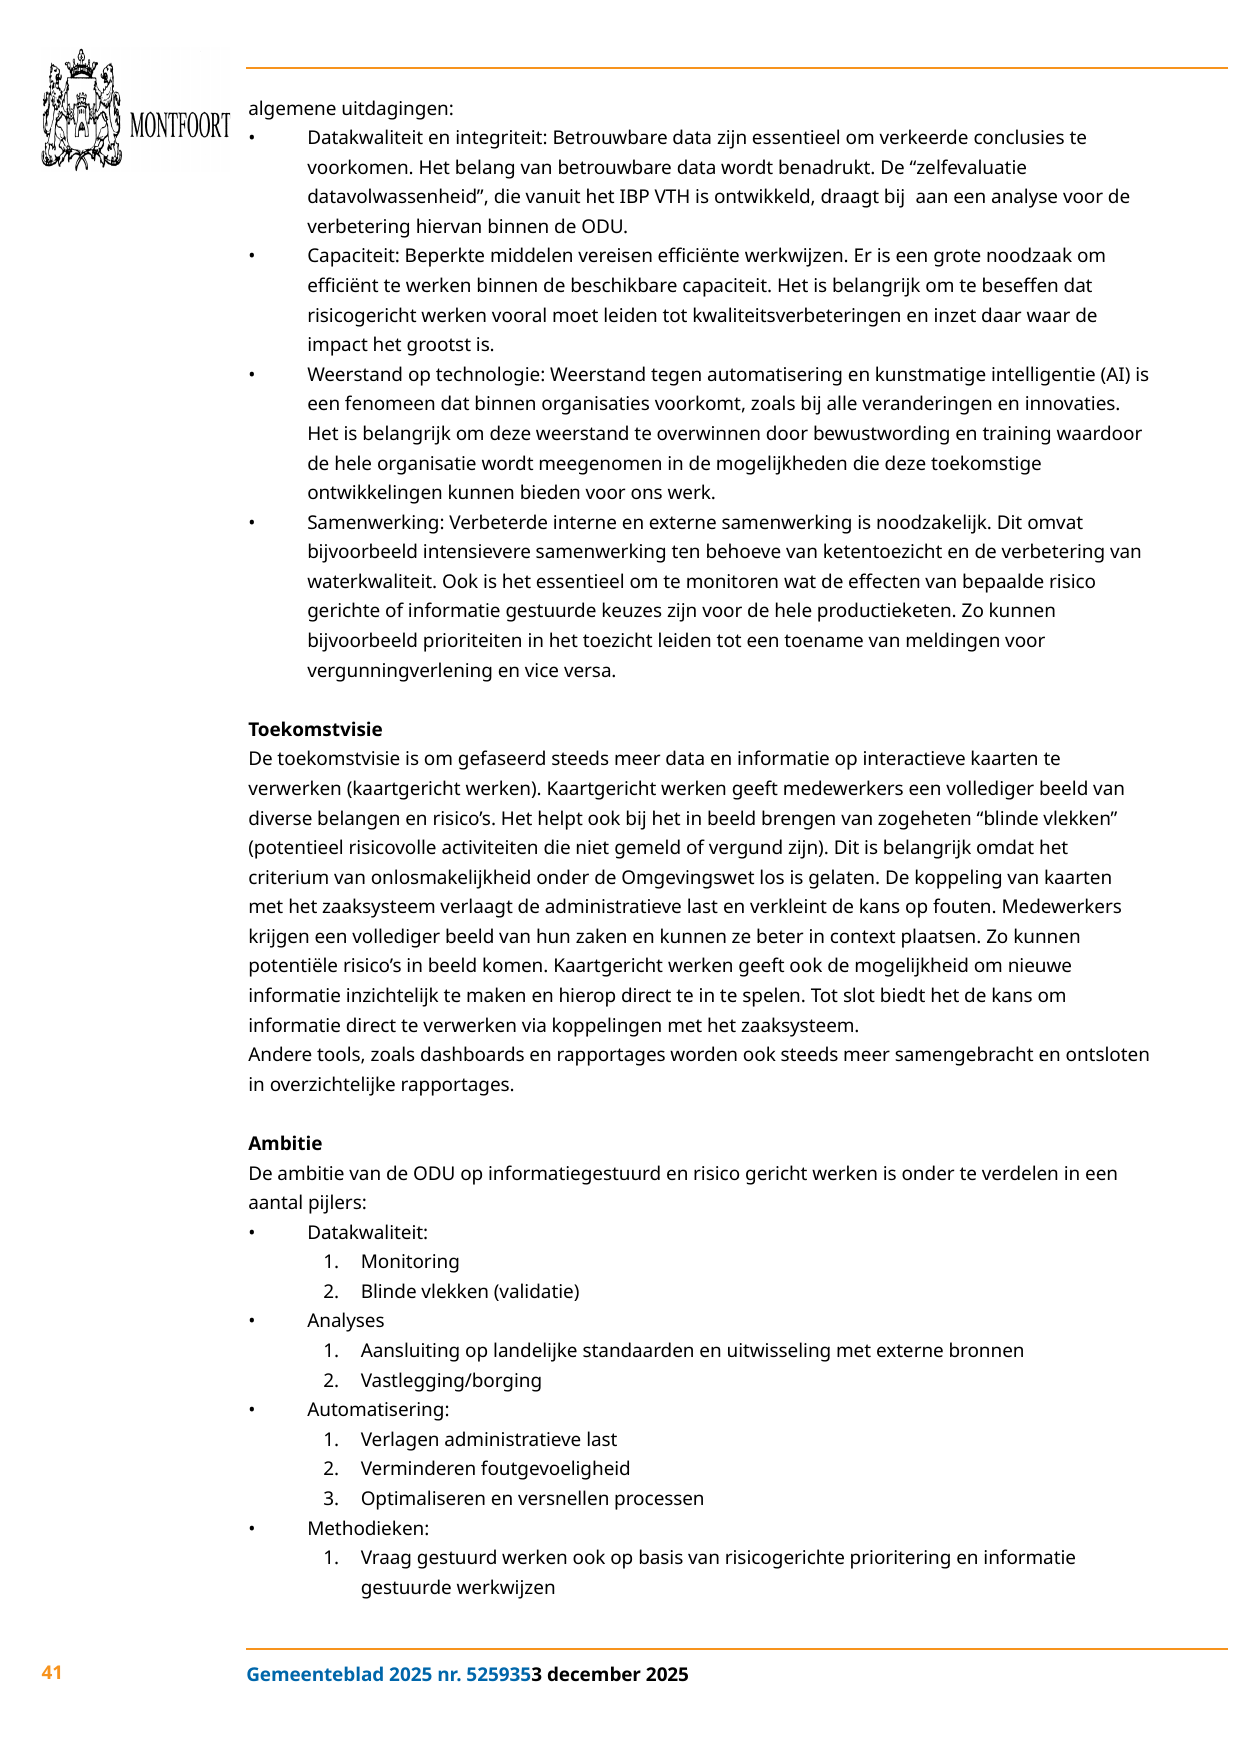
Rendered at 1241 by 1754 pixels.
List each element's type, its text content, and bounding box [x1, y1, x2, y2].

list Methodieken: [248, 1515, 1152, 1541]
text Andere tools, zoals dashboards en rapportages worden ook steeds meer samengebracht en ontsloten in overzichtelijke rapportages. [248, 1041, 1152, 1097]
text Ambitie [248, 1130, 1152, 1156]
text Toekomstvisie [248, 716, 1152, 742]
text De toekomstvisie is om gefaseerd steeds meer data en informatie op interactieve kaarten te verwerken (kaartgericht werken). Kaartgericht werken geeft medewerkers een vollediger beeld van diverse belangen en risico’s. Het helpt ook bij het in beeld brengen van zogeheten “blinde vlekken” (potentieel risicovolle activiteiten die niet gemeld of vergund zijn). Dit is belangrijk omdat het criterium van onlosmakelijkheid onder de Omgevingswet los is gelaten. De koppeling van kaarten met het zaaksysteem verlaagt de administratieve last en verkleint de kans op fouten. Medewerkers krijgen een vollediger beeld van hun zaken en kunnen ze beter in context plaatsen. Zo kunnen potentiële risico’s in beeld komen. Kaartgericht werken geeft ook de mogelijkheid om nieuwe informatie inzichtelijk te maken en hierop direct te in te spelen. Tot slot biedt het de kans om informatie direct te verwerken via koppelingen met het zaaksysteem. [248, 746, 1152, 1038]
text De ambitie van de ODU op informatiegestuurd en risico gericht werken is onder te verdelen in een aantal pijlers: [248, 1160, 1152, 1215]
list Optimaliseren en versnellen processen [323, 1485, 1152, 1511]
text algemene uitdagingen: [248, 95, 1152, 121]
list Datakwaliteit: [248, 1219, 1152, 1245]
list Datakwaliteit en integriteit: Betrouwbare data zijn essentieel om verkeerde conclusies te voorkomen. Het belang van betrouwbare data wordt benadrukt. De “zelfevaluatie datavolwassenheid”, die vanuit het IBP VTH is ontwikkeld, draagt bij aan een analyse voor de verbetering hiervan binnen de ODU. [248, 124, 1152, 239]
list Automatisering: [248, 1396, 1152, 1422]
list Aansluiting op landelijke standaarden en uitwisseling met externe bronnen [323, 1337, 1152, 1363]
list Monitoring [323, 1248, 1152, 1274]
list Capaciteit: Beperkte middelen vereisen efficiënte werkwijzen. Er is een grote noodzaak om efficiënt te werken binnen de beschikbare capaciteit. Het is belangrijk om te beseffen dat risicogericht werken vooral moet leiden tot kwaliteitsverbeteringen en inzet daar waar de impact het grootst is. [248, 243, 1152, 357]
list Analyses [248, 1308, 1152, 1333]
list Blinde vlekken (validatie) [323, 1278, 1152, 1304]
picture [41, 47, 231, 172]
list Vraag gestuurd werken ook op basis van risicogerichte prioritering en informatie gestuurde werkwijzen [323, 1544, 1152, 1600]
list Vastlegging/borging [323, 1367, 1152, 1393]
list Verlagen administratieve last [323, 1426, 1152, 1452]
list Samenwerking: Verbeterde interne en externe samenwerking is noodzakelijk. Dit omvat bijvoorbeeld intensievere samenwerking ten behoeve van ketentoezicht en de verbetering van waterkwaliteit. Ook is het essentieel om te monitoren wat de effecten van bepaalde risico gerichte of informatie gestuurde keuzes zijn voor de hele productieketen. Zo kunnen bijvoorbeeld prioriteiten in het toezicht leiden tot een toename van meldingen voor vergunningverlening en vice versa. [248, 509, 1152, 683]
list Weerstand op technologie: Weerstand tegen automatisering en kunstmatige intelligentie (AI) is een fenomeen dat binnen organisaties voorkomt, zoals bij alle veranderingen en innovaties. Het is belangrijk om deze weerstand te overwinnen door bewustwording en training waardoor de hele organisatie wordt meegenomen in de mogelijkheden die deze toekomstige ontwikkelingen kunnen bieden voor ons werk. [248, 361, 1152, 505]
list Verminderen foutgevoeligheid [323, 1456, 1152, 1481]
